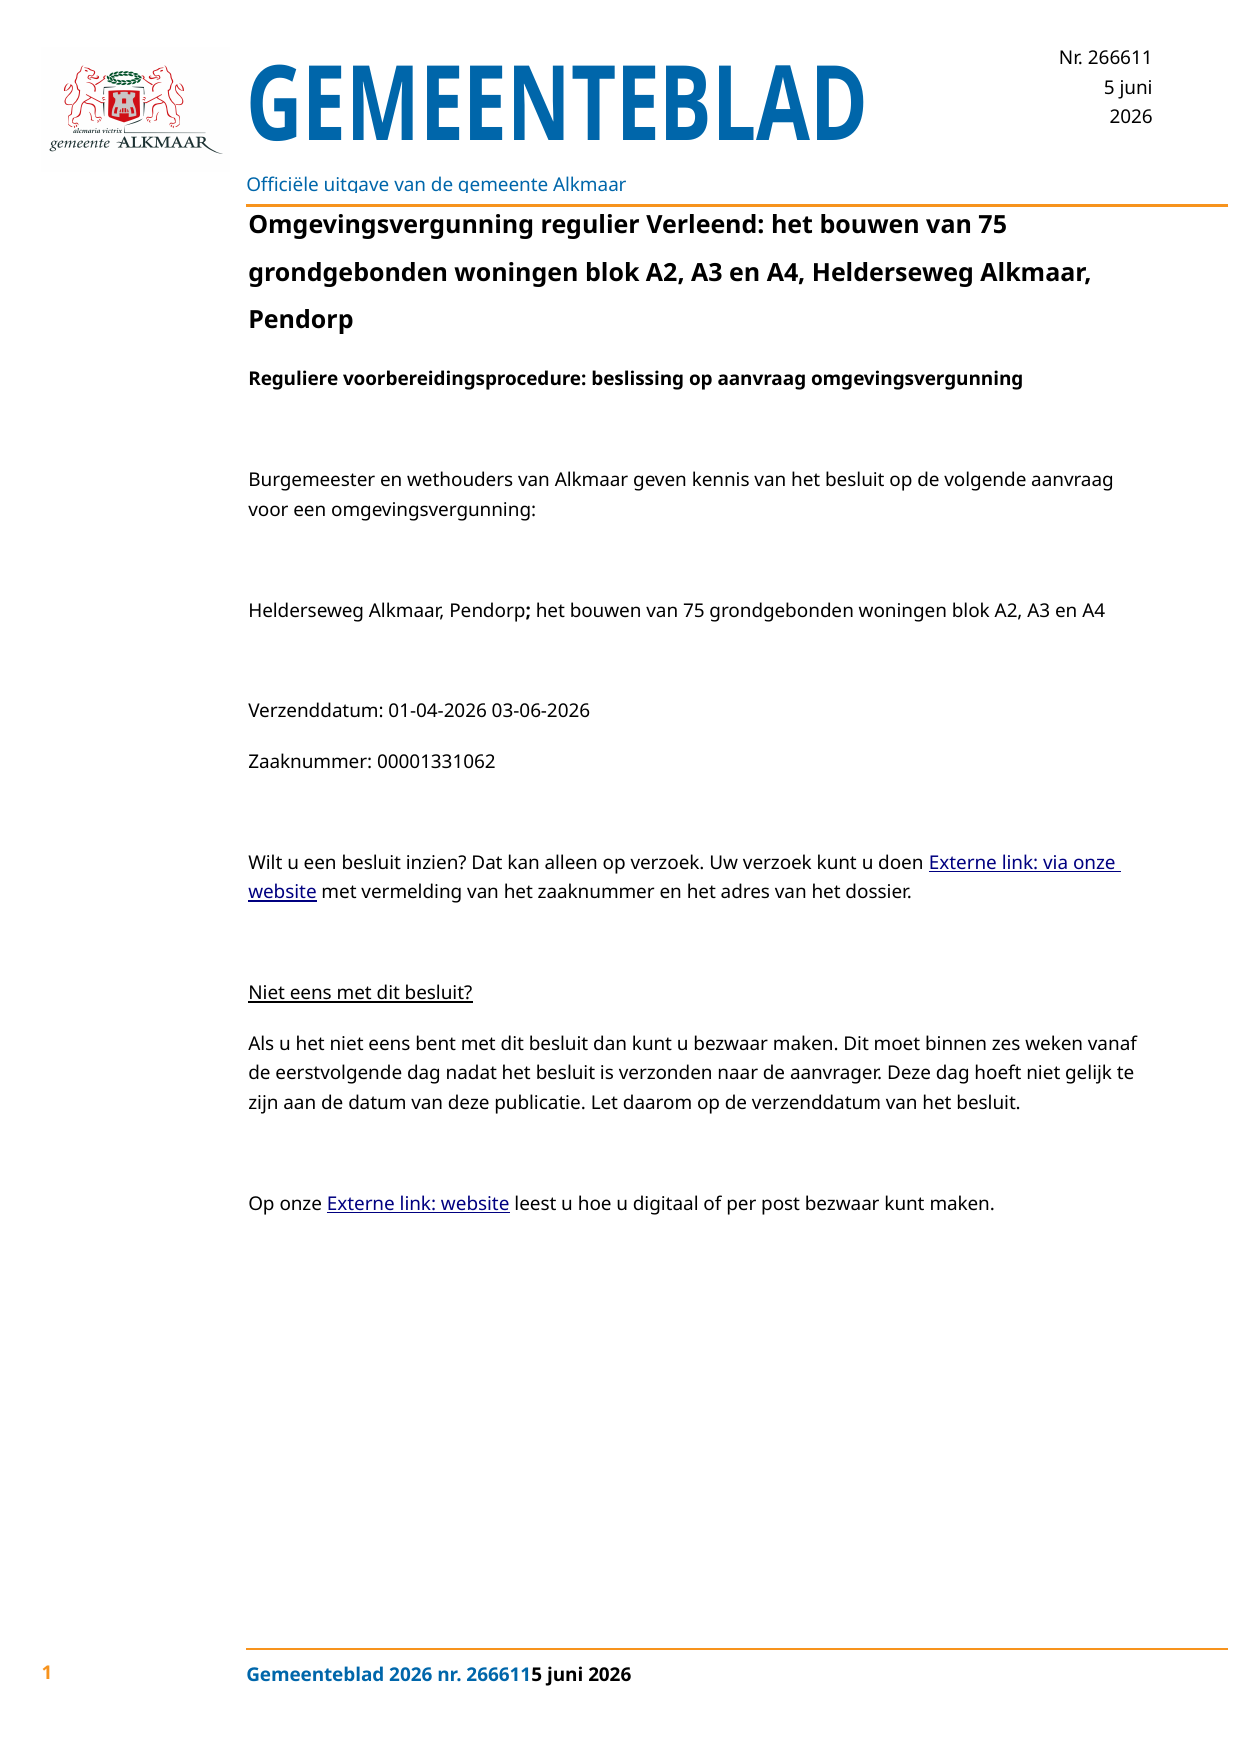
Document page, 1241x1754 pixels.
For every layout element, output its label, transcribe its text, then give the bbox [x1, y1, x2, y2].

text Wilt u een besluit inzien? Dat kan alleen op verzoek. Uw verzoek kunt u doen Externe link: via onze website met vermelding van het zaaknummer en het adres van het dossier. [248, 849, 1152, 904]
text Als u het niet eens bent met dit besluit dan kunt u bezwaar maken. Dit moet binnen zes weken vanaf de eerstvolgende dag nadat het besluit is verzonden naar de aanvrager. Deze dag hoeft niet gelijk te zijn aan de datum van deze publicatie. Let daarom op de verzenddatum van het besluit. [248, 1030, 1152, 1114]
text Omgevingsvergunning regulier Verleend: het bouwen van 75 grondgebonden woningen blok A2, A3 en A4, Helderseweg Alkmaar, Pendorp [248, 207, 1152, 336]
text Reguliere voorbereidingsprocedure: beslissing op aanvraag omgevingsvergunning [248, 366, 1152, 391]
text Helderseweg Alkmaar, Pendorp; het bouwen van 75 grondgebonden woningen blok A2, A3 en A4 [248, 597, 1152, 622]
text Burgemeester en wethouders van Alkmaar geven kennis van het besluit op de volgende aanvraag voor een omgevingsvergunning: [248, 466, 1152, 522]
text Zaaknummer: 00001331062 [248, 748, 1152, 774]
text Niet eens met dit besluit? [248, 979, 1152, 1005]
text Verzenddatum: 01-04-2026 03-06-2026 [248, 698, 1152, 723]
text Op onze Externe link: website leest u hoe u digitaal of per post bezwaar kunt maken. [248, 1190, 1152, 1215]
picture [41, 47, 231, 172]
